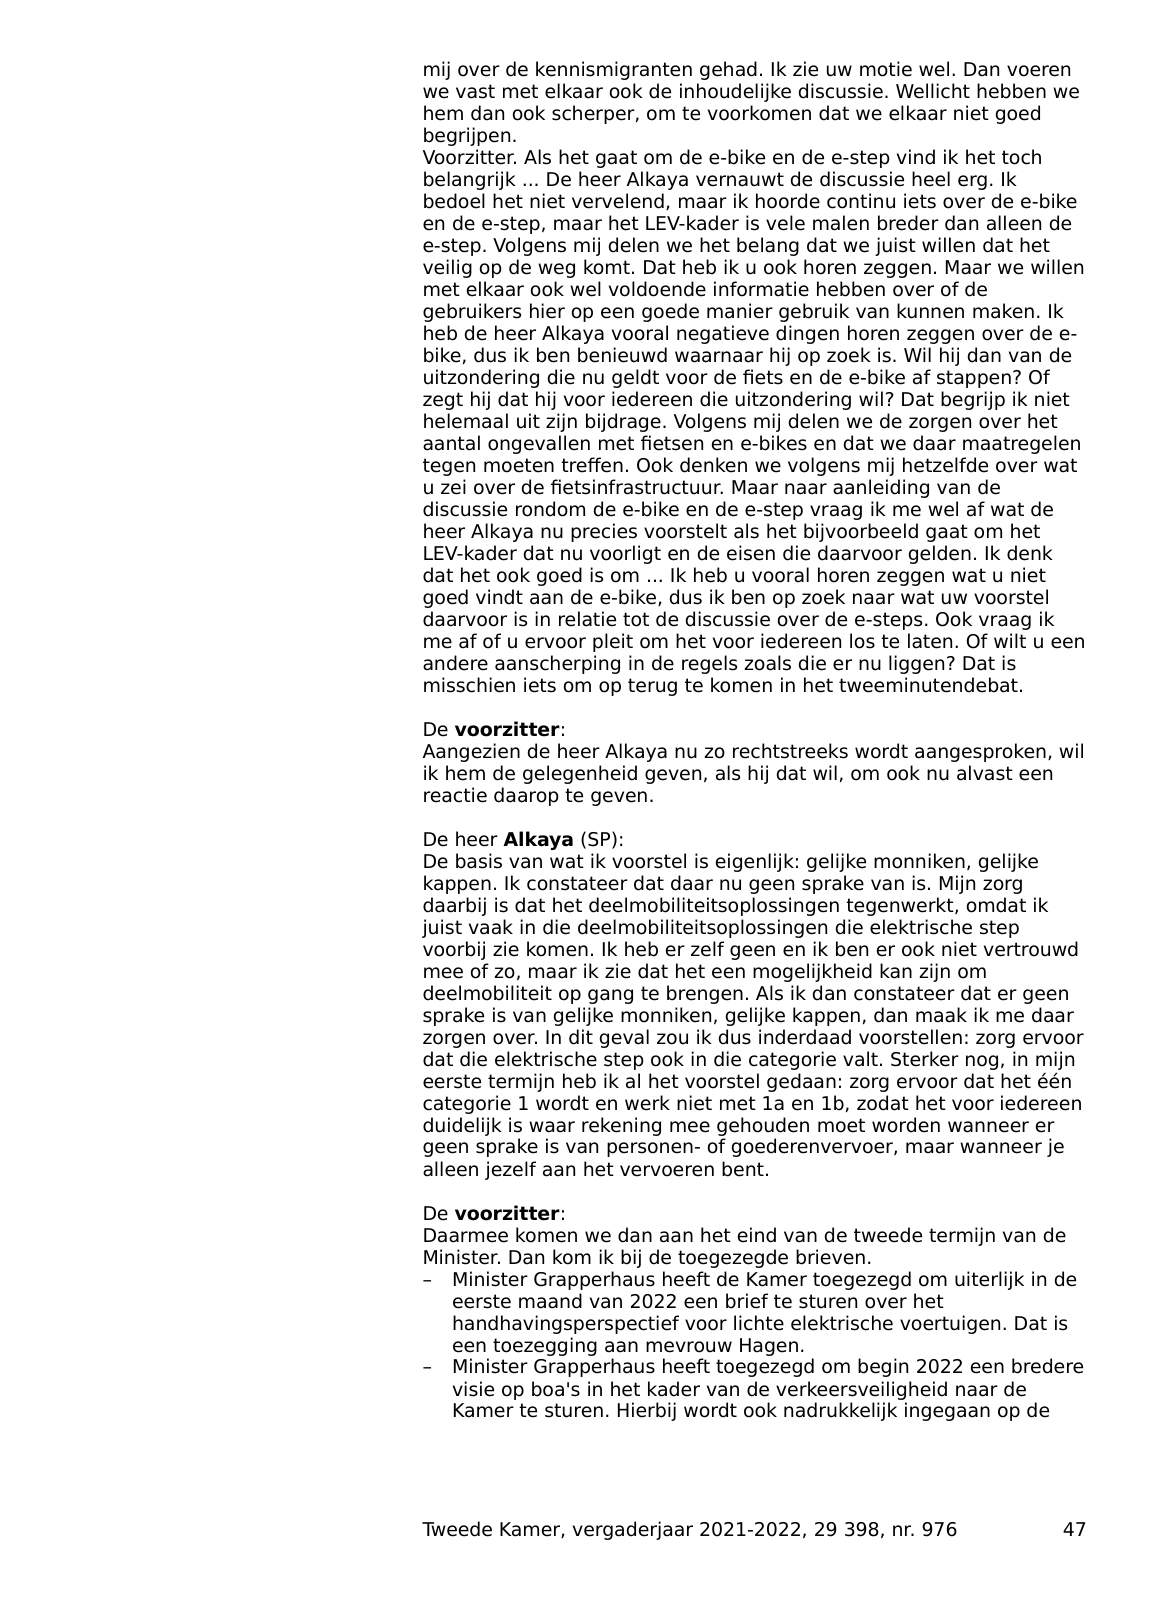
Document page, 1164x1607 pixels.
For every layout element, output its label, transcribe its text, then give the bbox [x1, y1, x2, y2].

text De voorzitter: [422, 1203, 1087, 1224]
text Aangezien de heer Alkaya nu zo rechtstreeks wordt aangesproken, wil ik hem de gelegenheid geven, als hij dat wil, om ook nu alvast een reactie daarop te geven. [422, 741, 1087, 807]
text Voorzitter. Als het gaat om de e-bike en de e-step vind ik het toch belangrijk ... De heer Alkaya vernauwt de discussie heel erg. Ik bedoel het niet vervelend, maar ik hoorde continu iets over de e-bike en de e-step, maar het LEV-kader is vele malen breder dan alleen de e-step. Volgens mij delen we het belang dat we juist willen dat het veilig op de weg komt. Dat heb ik u ook horen zeggen. Maar we willen met elkaar ook wel voldoende informatie hebben over of de gebruikers hier op een goede manier gebruik van kunnen maken. Ik heb de heer Alkaya vooral negatieve dingen horen zeggen over de e-bike, dus ik ben benieuwd waarnaar hij op zoek is. Wil hij dan van de uitzondering die nu geldt voor de fiets en de e-bike af stappen? Of zegt hij dat hij voor iedereen die uitzondering wil? Dat begrijp ik niet helemaal uit zijn bijdrage. Volgens mij delen we de zorgen over het aantal ongevallen met fietsen en e-bikes en dat we daar maatregelen tegen moeten treffen. Ook denken we volgens mij hetzelfde over wat u zei over de fietsinfrastructuur. Maar naar aanleiding van de discussie rondom de e-bike en de e-step vraag ik me wel af wat de heer Alkaya nu precies voorstelt als het bijvoorbeeld gaat om het LEV-kader dat nu voorligt en de eisen die daarvoor gelden. Ik denk dat het ook goed is om ... Ik heb u vooral horen zeggen wat u niet goed vindt aan de e-bike, dus ik ben op zoek naar wat uw voorstel daarvoor is in relatie tot de discussie over de e-steps. Ook vraag ik me af of u ervoor pleit om het voor iedereen los te laten. Of wilt u een andere aanscherping in de regels zoals die er nu liggen? Dat is misschien iets om op terug te komen in het tweeminutendebat. [422, 147, 1087, 696]
text – Minister Grapperhaus heeft toegezegd om begin 2022 een bredere visie op boa's in het kader van de verkeersveiligheid naar de Kamer te sturen. Hierbij wordt ook nadrukkelijk ingegaan op de [422, 1356, 1087, 1422]
text De heer Alkaya (SP): [422, 829, 1087, 851]
text mij over de kennismigranten gehad. Ik zie uw motie wel. Dan voeren we vast met elkaar ook de inhoudelijke discussie. Wellicht hebben we hem dan ook scherper, om te voorkomen dat we elkaar niet goed begrijpen. [422, 59, 1087, 147]
text De voorzitter: [422, 719, 1087, 741]
text – Minister Grapperhaus heeft de Kamer toegezegd om uiterlijk in de eerste maand van 2022 een brief te sturen over het handhavingsperspectief voor lichte elektrische voertuigen. Dat is een toezegging aan mevrouw Hagen. [422, 1268, 1087, 1356]
text Daarmee komen we dan aan het eind van de tweede termijn van de Minister. Dan kom ik bij de toegezegde brieven. [422, 1224, 1087, 1268]
text De basis van wat ik voorstel is eigenlijk: gelijke monniken, gelijke kappen. Ik constateer dat daar nu geen sprake van is. Mijn zorg daarbij is dat het deelmobiliteitsoplossingen tegenwerkt, omdat ik juist vaak in die deelmobiliteitsoplossingen die elektrische step voorbij zie komen. Ik heb er zelf geen en ik ben er ook niet vertrouwd mee of zo, maar ik zie dat het een mogelijkheid kan zijn om deelmobiliteit op gang te brengen. Als ik dan constateer dat er geen sprake is van gelijke monniken, gelijke kappen, dan maak ik me daar zorgen over. In dit geval zou ik dus inderdaad voorstellen: zorg ervoor dat die elektrische step ook in die categorie valt. Sterker nog, in mijn eerste termijn heb ik al het voorstel gedaan: zorg ervoor dat het één categorie 1 wordt en werk niet met 1a en 1b, zodat het voor iedereen duidelijk is waar rekening mee gehouden moet worden wanneer er geen sprake is van personen- of goederenvervoer, maar wanneer je alleen jezelf aan het vervoeren bent. [422, 851, 1087, 1180]
